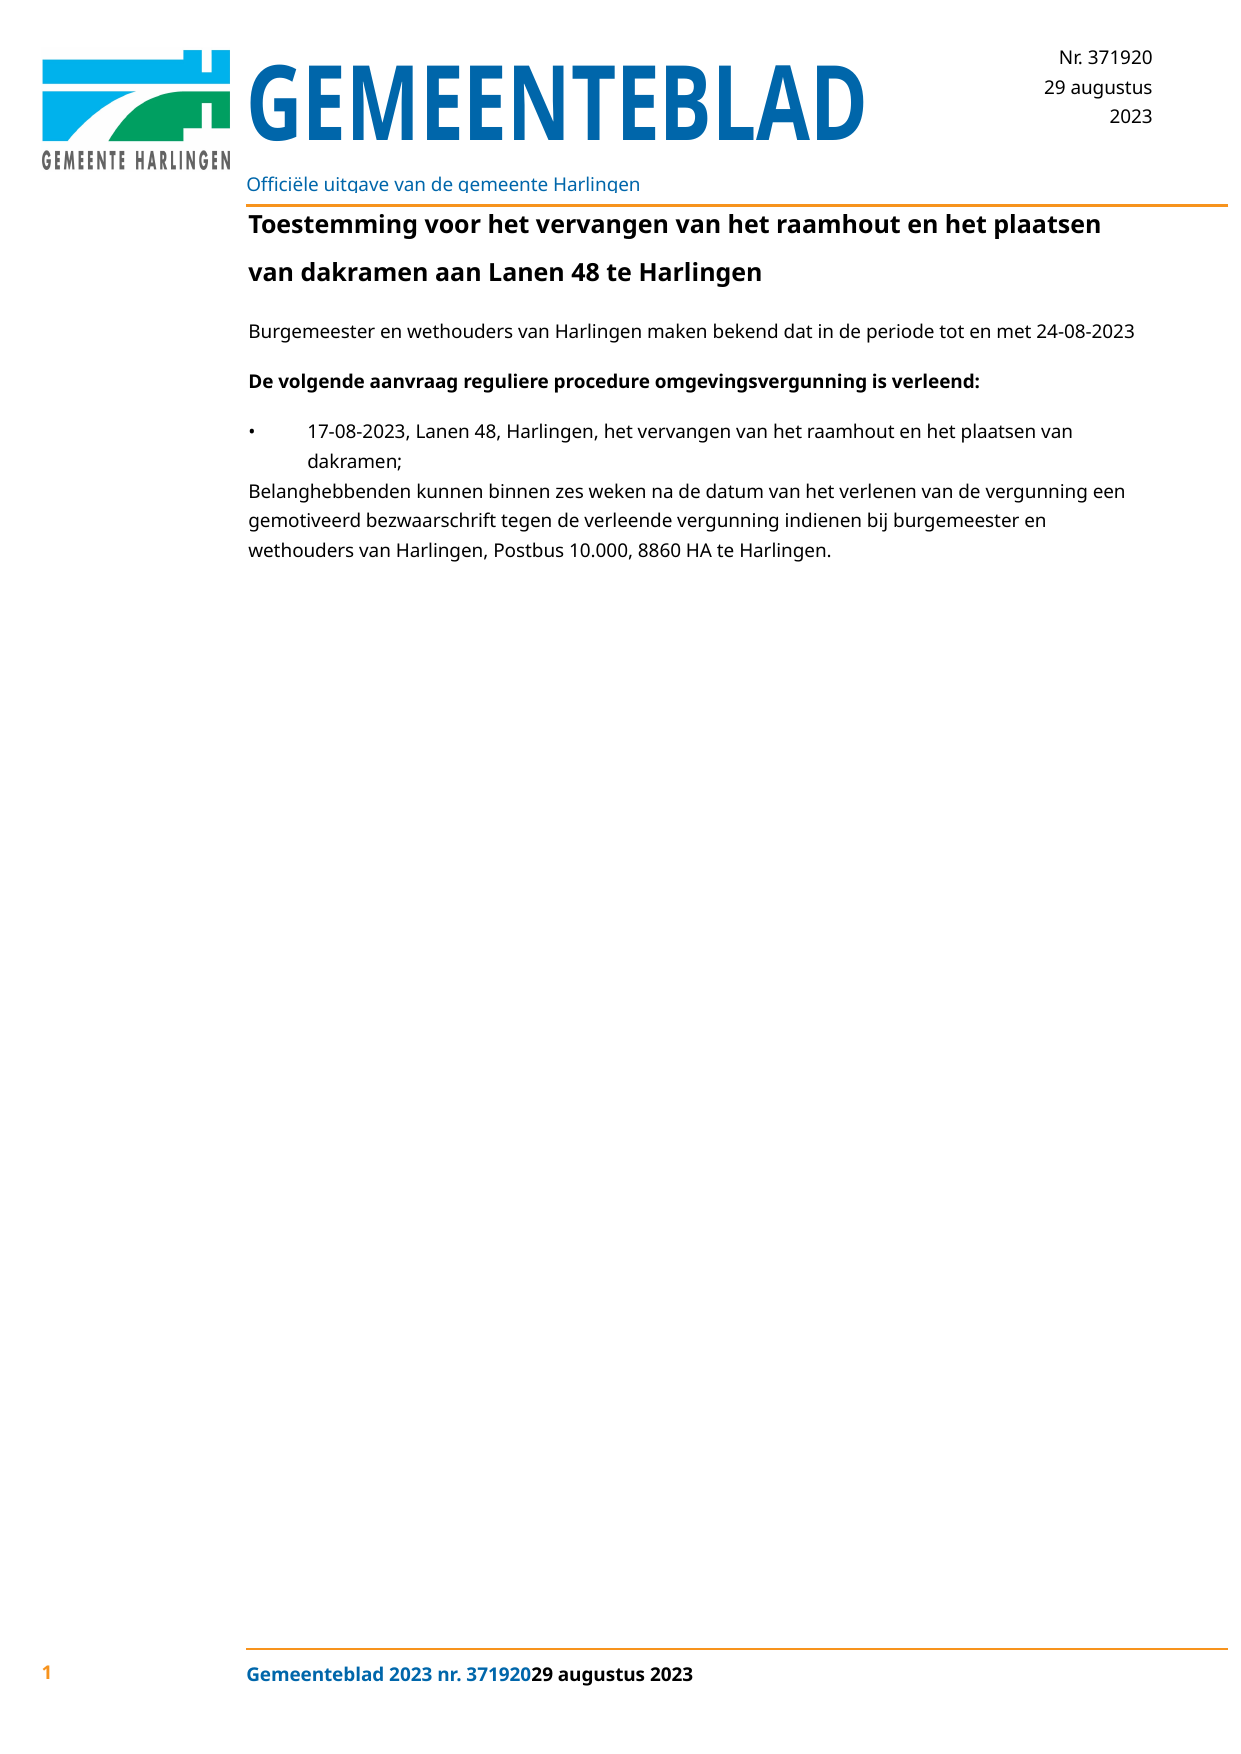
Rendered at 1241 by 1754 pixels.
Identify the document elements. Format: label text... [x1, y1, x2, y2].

list 17-08-2023, Lanen 48, Harlingen, het vervangen van het raamhout en het plaatsen van dakramen; [248, 419, 1152, 474]
text Burgemeester en wethouders van Harlingen maken bekend dat in de periode tot en met 24-08-2023 [248, 318, 1152, 344]
text Belanghebbenden kunnen binnen zes weken na de datum van het verlenen van de vergunning een gemotiveerd bezwaarschrift tegen de verleende vergunning indienen bij burgemeester en wethouders van Harlingen, Postbus 10.000, 8860 HA te Harlingen. [248, 478, 1152, 563]
text Toestemming voor het vervangen van het raamhout en het plaatsen van dakramen aan Lanen 48 te Harlingen [248, 207, 1152, 288]
picture [41, 47, 231, 172]
text De volgende aanvraag reguliere procedure omgevingsvergunning is verleend: [248, 368, 1152, 394]
